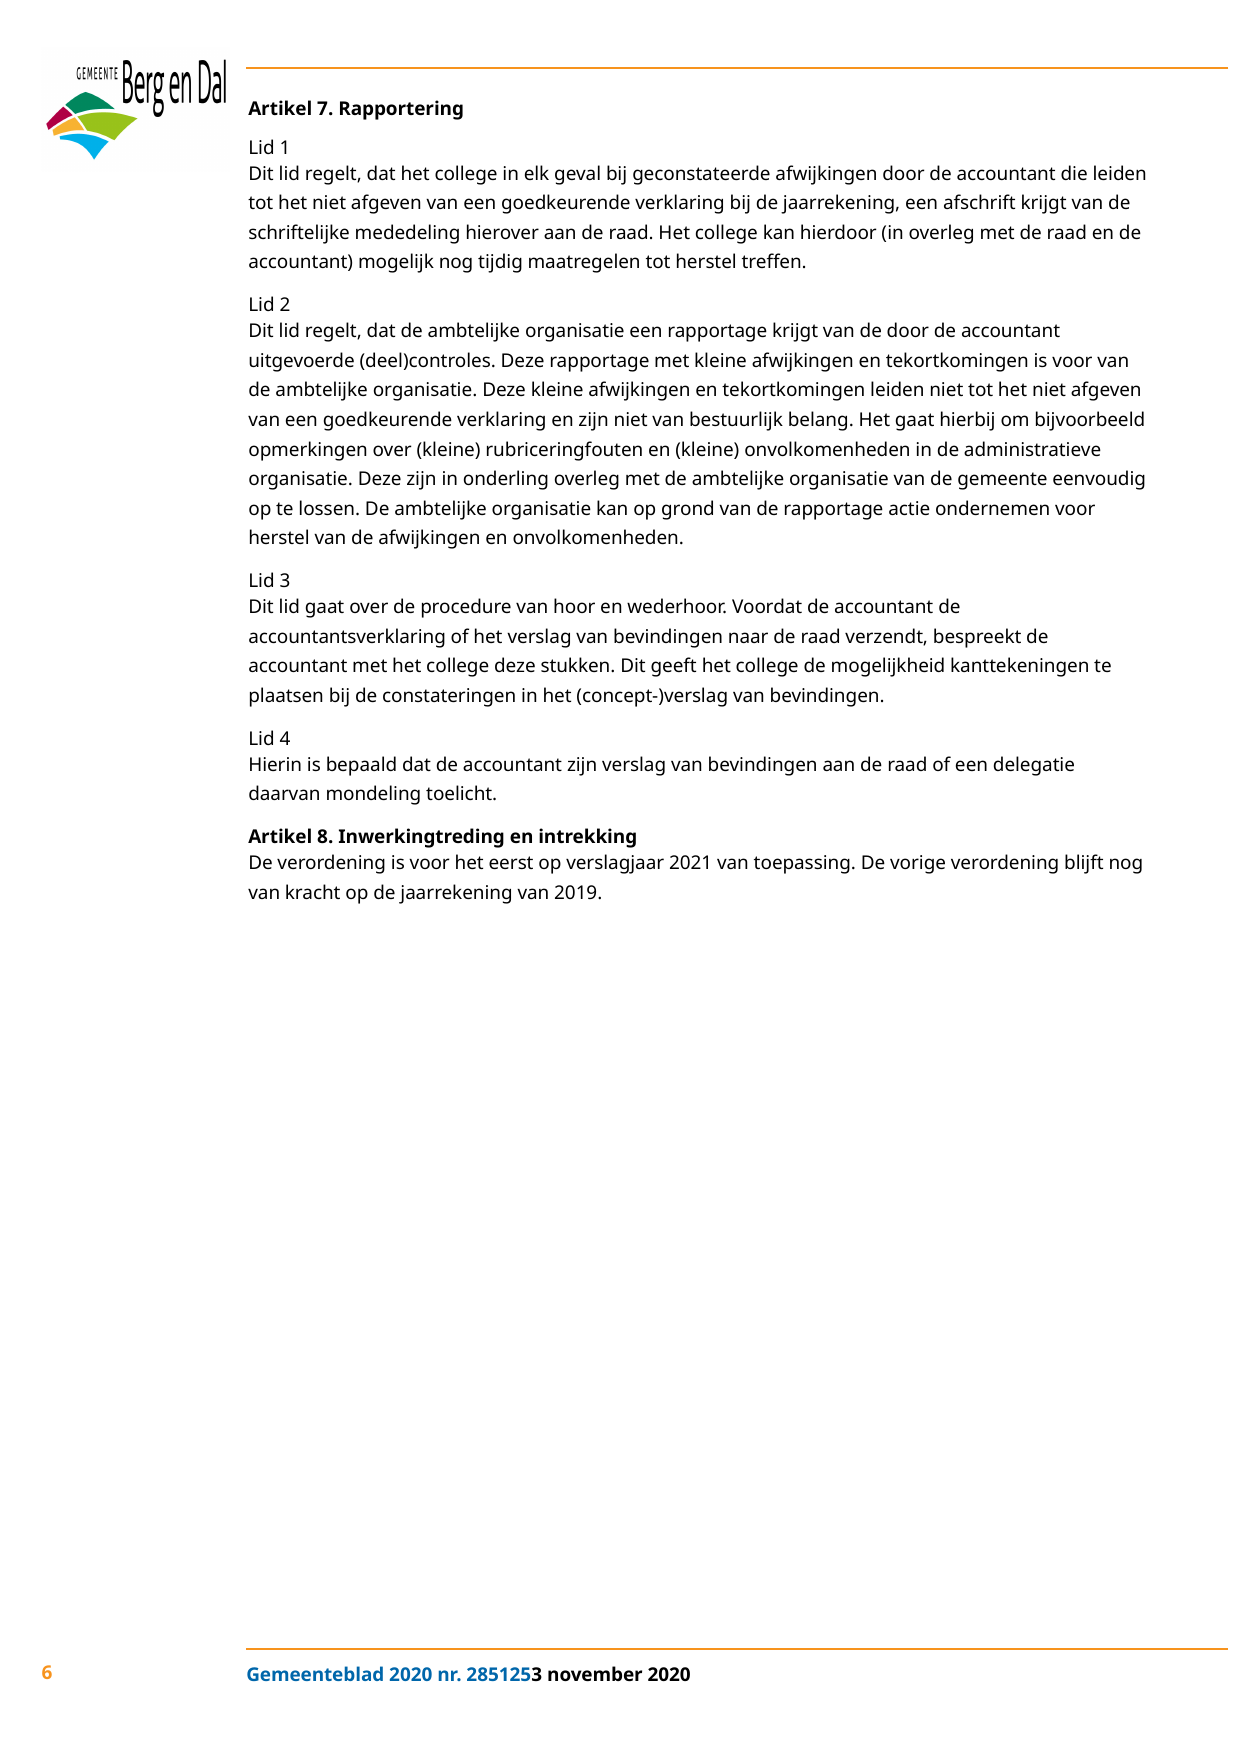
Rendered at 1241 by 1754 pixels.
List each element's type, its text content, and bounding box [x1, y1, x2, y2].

text Dit lid gaat over de procedure van hoor en wederhoor. Voordat de accountant de accountantsverklaring of het verslag van bevindingen naar de raad verzendt, bespreekt de accountant met het college deze stukken. Dit geeft het college de mogelijkheid kanttekeningen te plaatsen bij de constateringen in het (concept-)verslag van bevindingen. [248, 593, 1152, 708]
text Artikel 7. Rapportering [248, 95, 1152, 121]
text Lid 1 [248, 134, 1152, 160]
text Lid 4 [248, 725, 1152, 751]
text De verordening is voor het eerst op verslagjaar 2021 van toepassing. De vorige verordening blijft nog van kracht op de jaarrekening van 2019. [248, 849, 1152, 905]
text Lid 2 [248, 292, 1152, 317]
text Hierin is bepaald dat de accountant zijn verslag van bevindingen aan de raad of een delegatie daarvan mondeling toelicht. [248, 751, 1152, 806]
text Lid 3 [248, 568, 1152, 593]
picture [41, 47, 231, 172]
text Dit lid regelt, dat de ambtelijke organisatie een rapportage krijgt van de door de accountant uitgevoerde (deel)controles. Deze rapportage met kleine afwijkingen en tekortkomingen is voor van de ambtelijke organisatie. Deze kleine afwijkingen en tekortkomingen leiden niet tot het niet afgeven van een goedkeurende verklaring en zijn niet van bestuurlijk belang. Het gaat hierbij om bijvoorbeeld opmerkingen over (kleine) rubriceringfouten en (kleine) onvolkomenheden in de administratieve organisatie. Deze zijn in onderling overleg met de ambtelijke organisatie van de gemeente eenvoudig op te lossen. De ambtelijke organisatie kan op grond van de rapportage actie ondernemen voor herstel van de afwijkingen en onvolkomenheden. [248, 317, 1152, 550]
text Dit lid regelt, dat het college in elk geval bij geconstateerde afwijkingen door de accountant die leiden tot het niet afgeven van een goedkeurende verklaring bij de jaarrekening, een afschrift krijgt van de schriftelijke mededeling hierover aan de raad. Het college kan hierdoor (in overleg met de raad en de accountant) mogelijk nog tijdig maatregelen tot herstel treffen. [248, 160, 1152, 274]
text Artikel 8. Inwerkingtreding en intrekking [248, 824, 1152, 849]
